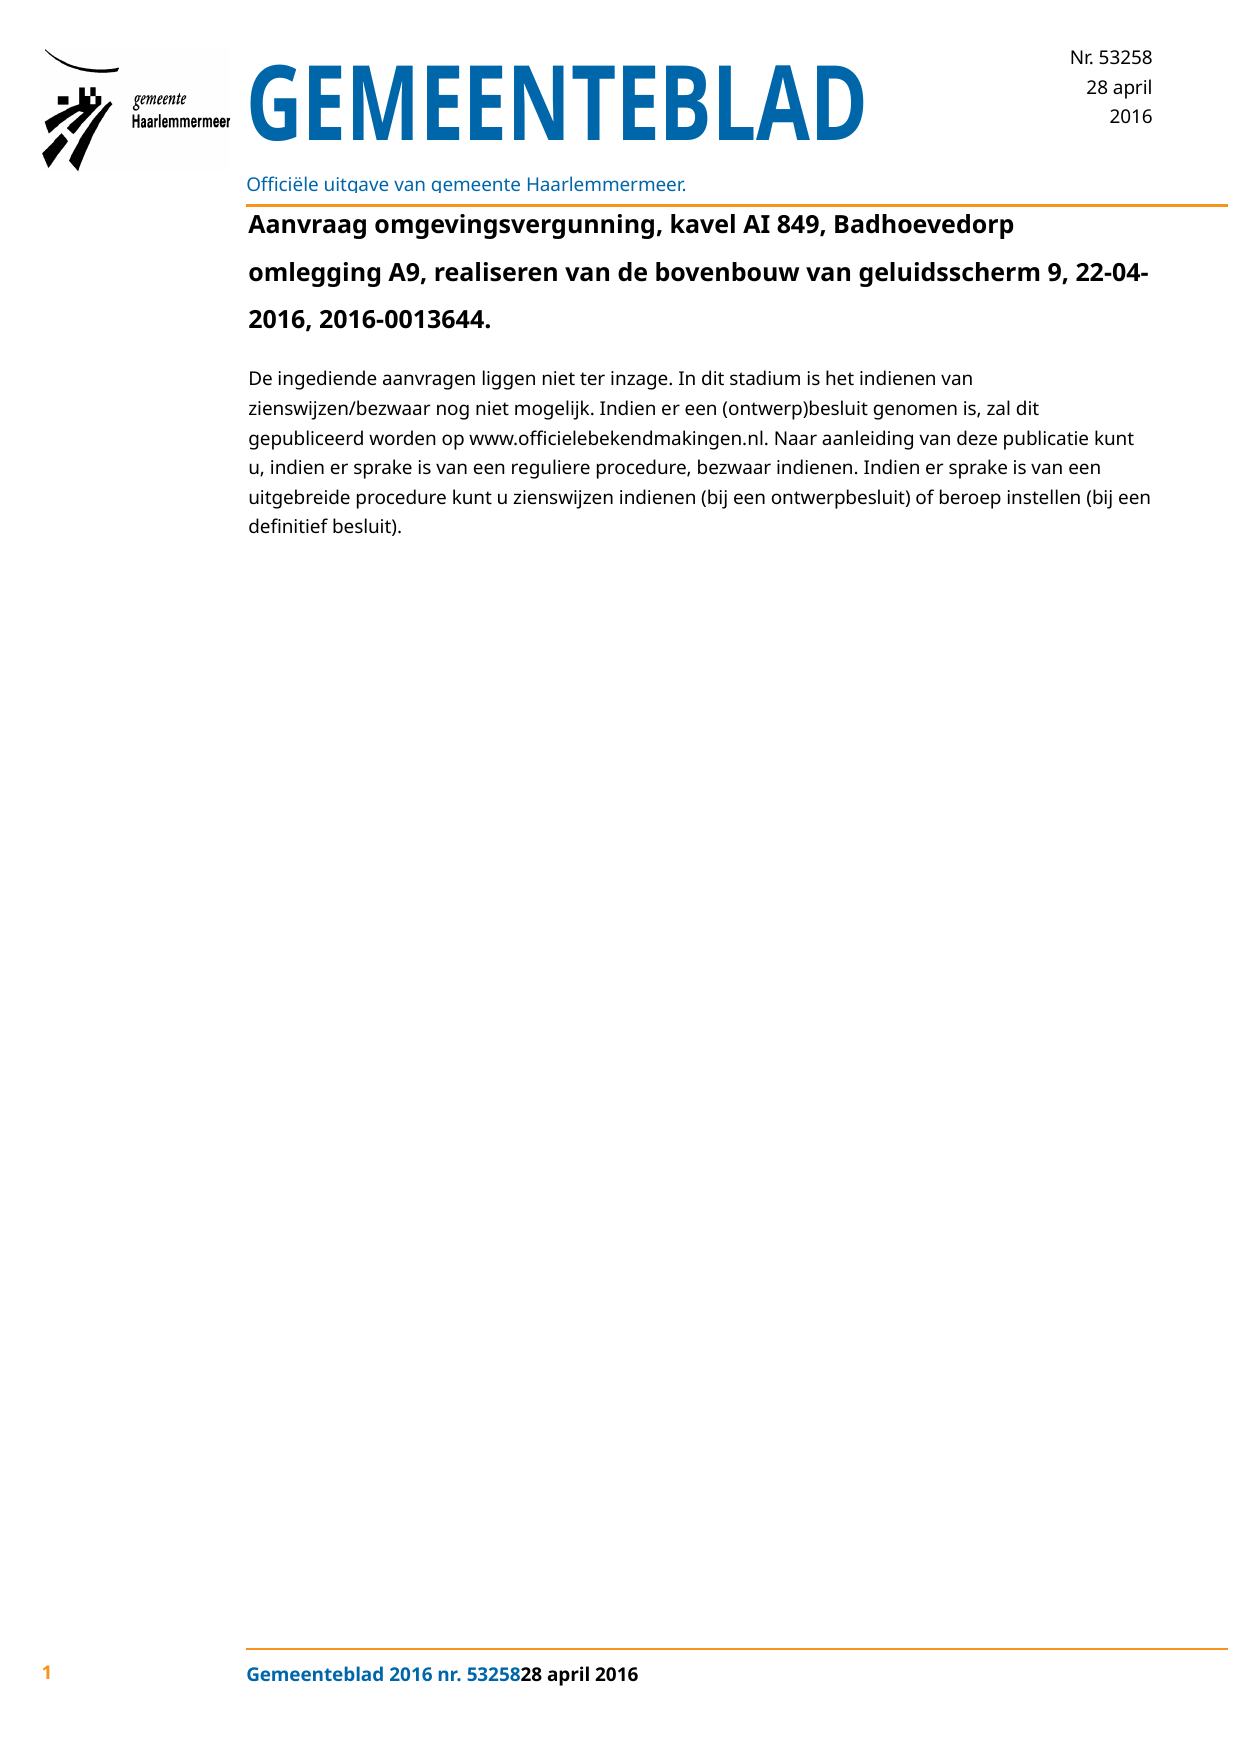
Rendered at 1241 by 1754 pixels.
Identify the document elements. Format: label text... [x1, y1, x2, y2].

text De ingediende aanvragen liggen niet ter inzage. In dit stadium is het indienen van zienswijzen/bezwaar nog niet mogelijk. Indien er een (ontwerp)besluit genomen is, zal dit gepubliceerd worden op www.officielebekendmakingen.nl. Naar aanleiding van deze publicatie kunt u, indien er sprake is van een reguliere procedure, bezwaar indienen. Indien er sprake is van een uitgebreide procedure kunt u zienswijzen indienen (bij een ontwerpbesluit) of beroep instellen (bij een definitief besluit). [248, 366, 1152, 539]
picture [41, 47, 231, 172]
text Aanvraag omgevingsvergunning, kavel AI 849, Badhoevedorp omlegging A9, realiseren van de bovenbouw van geluidsscherm 9, 22-04-2016, 2016-0013644. [248, 207, 1152, 336]
